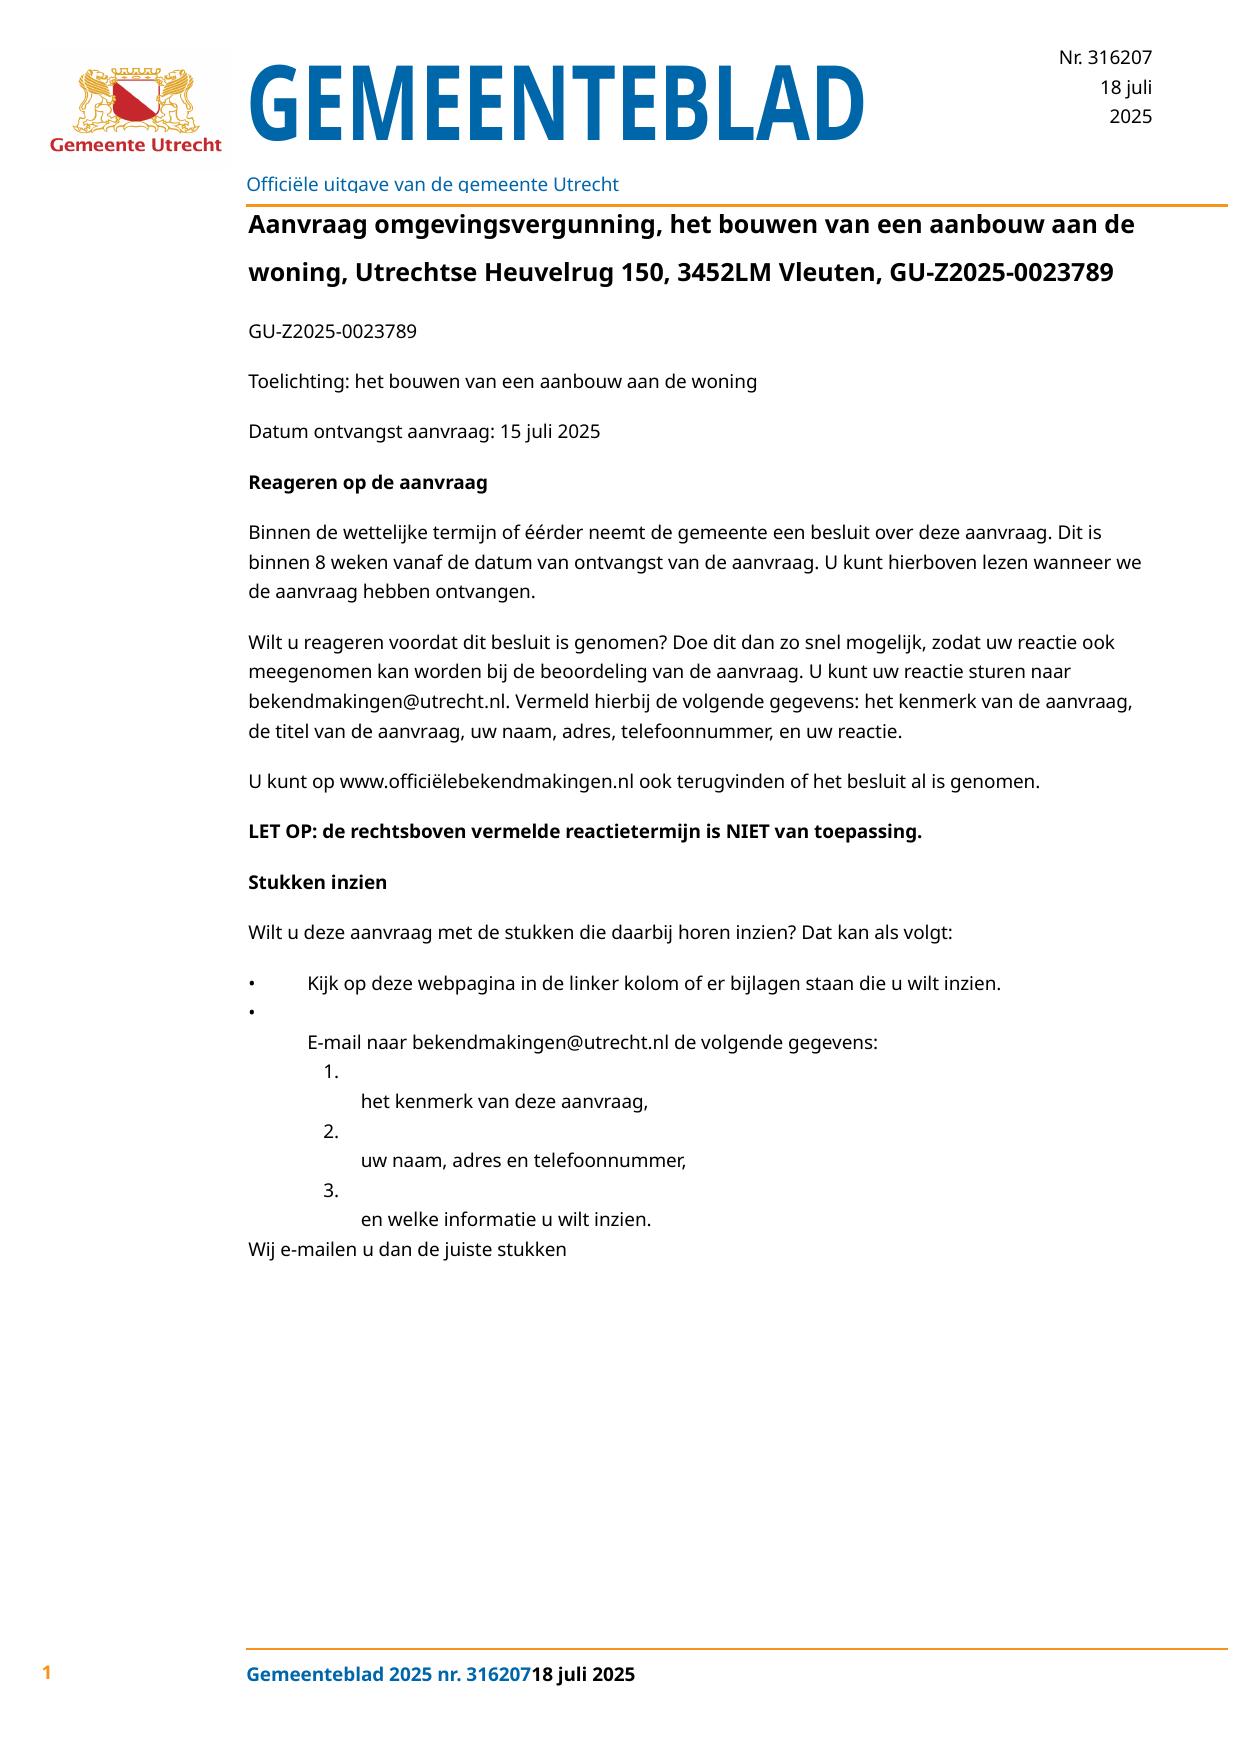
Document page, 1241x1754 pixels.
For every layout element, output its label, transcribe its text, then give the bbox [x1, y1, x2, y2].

text Aanvraag omgevingsvergunning, het bouwen van een aanbouw aan de woning, Utrechtse Heuvelrug 150, 3452LM Vleuten, GU-Z2025-0023789 [248, 207, 1152, 288]
picture [41, 47, 231, 172]
text Toelichting: het bouwen van een aanbouw aan de woning [248, 368, 1152, 394]
text U kunt op www.officiëlebekendmakingen.nl ook terugvinden of het besluit al is genomen. [248, 768, 1152, 794]
text Reageren op de aanvraag [248, 469, 1152, 495]
list Kijk op deze webpagina in de linker kolom of er bijlagen staan die u wilt inzien. [248, 970, 1152, 996]
text Binnen de wettelijke termijn of éérder neemt de gemeente een besluit over deze aanvraag. Dit is binnen 8 weken vanaf de datum van ontvangst van de aanvraag. U kunt hierboven lezen wanneer we de aanvraag hebben ontvangen. [248, 519, 1152, 604]
text Wij e-mailen u dan de juiste stukken [248, 1236, 1152, 1262]
text Wilt u deze aanvraag met de stukken die daarbij horen inzien? Dat kan als volgt: [248, 919, 1152, 945]
list en welke informatie u wilt inzien. [323, 1207, 1152, 1232]
text LET OP: de rechtsboven vermelde reactietermijn is NIET van toepassing. [248, 819, 1152, 844]
text Stukken inzien [248, 869, 1152, 895]
text GU-Z2025-0023789 [248, 318, 1152, 344]
list E-mail naar bekendmakingen@utrecht.nl de volgende gegevens: [248, 1029, 1152, 1055]
list uw naam, adres en telefoonnummer, [323, 1147, 1152, 1173]
text Datum ontvangst aanvraag: 15 juli 2025 [248, 419, 1152, 444]
list het kenmerk van deze aanvraag, [323, 1088, 1152, 1114]
text Wilt u reageren voordat dit besluit is genomen? Doe dit dan zo snel mogelijk, zodat uw reactie ook meegenomen kan worden bij de beoordeling van de aanvraag. U kunt uw reactie sturen naar bekendmakingen@utrecht.nl. Vermeld hierbij de volgende gegevens: het kenmerk van de aanvraag, de titel van de aanvraag, uw naam, adres, telefoonnummer, en uw reactie. [248, 629, 1152, 744]
